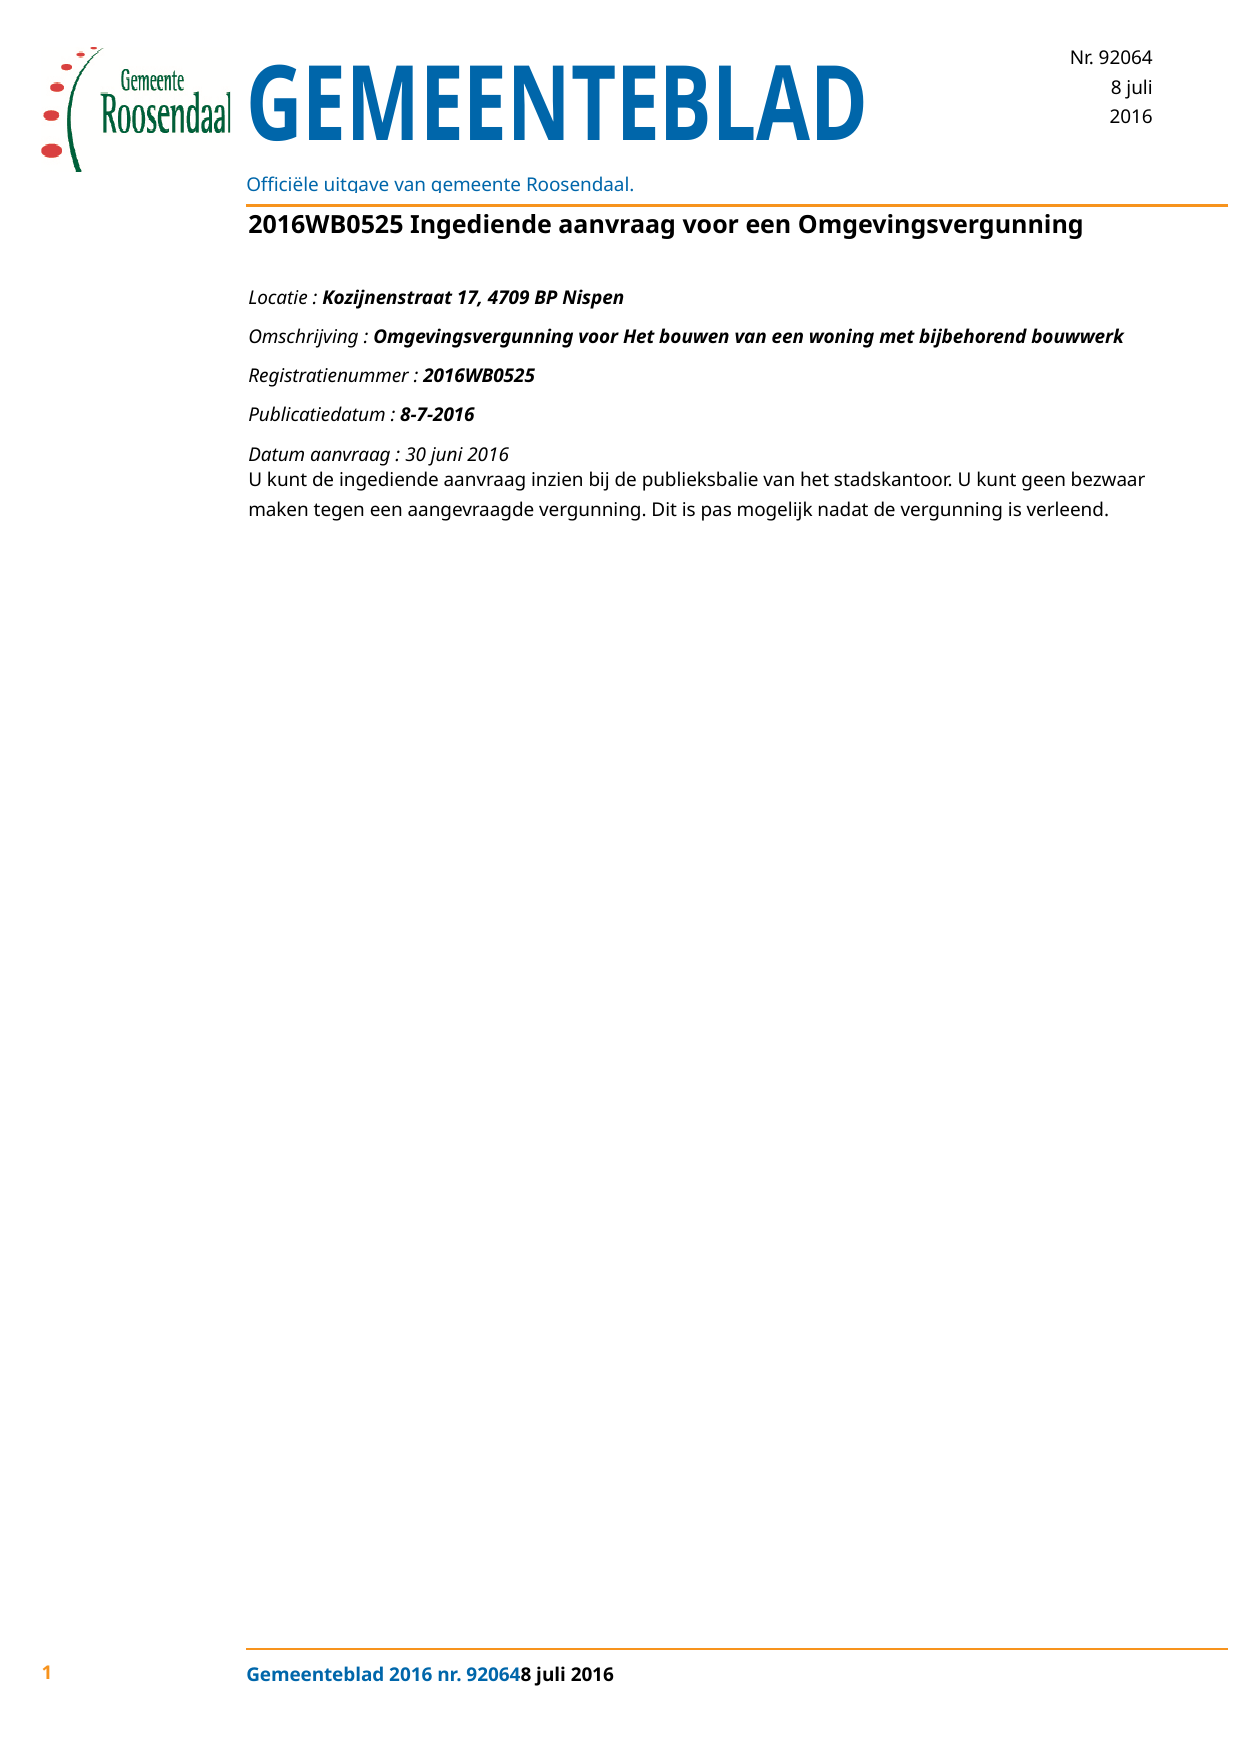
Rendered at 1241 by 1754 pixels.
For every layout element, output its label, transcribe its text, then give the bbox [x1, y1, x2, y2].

text Omschrijving : Omgevingsvergunning voor Het bouwen van een woning met bijbehorend bouwwerk [248, 323, 1152, 349]
text Publicatiedatum : 8-7-2016 [248, 402, 1152, 427]
text Locatie : Kozijnenstraat 17, 4709 BP Nispen [248, 284, 1152, 309]
picture [41, 47, 231, 172]
text Registratienummer : 2016WB0525 [248, 362, 1152, 388]
text Datum aanvraag : 30 juni 2016 [248, 441, 1152, 467]
text 2016WB0525 Ingediende aanvraag voor een Omgevingsvergunning [248, 207, 1152, 241]
text U kunt de ingediende aanvraag inzien bij de publieksbalie van het stadskantoor. U kunt geen bezwaar maken tegen een aangevraagde vergunning. Dit is pas mogelijk nadat de vergunning is verleend. [248, 467, 1152, 522]
